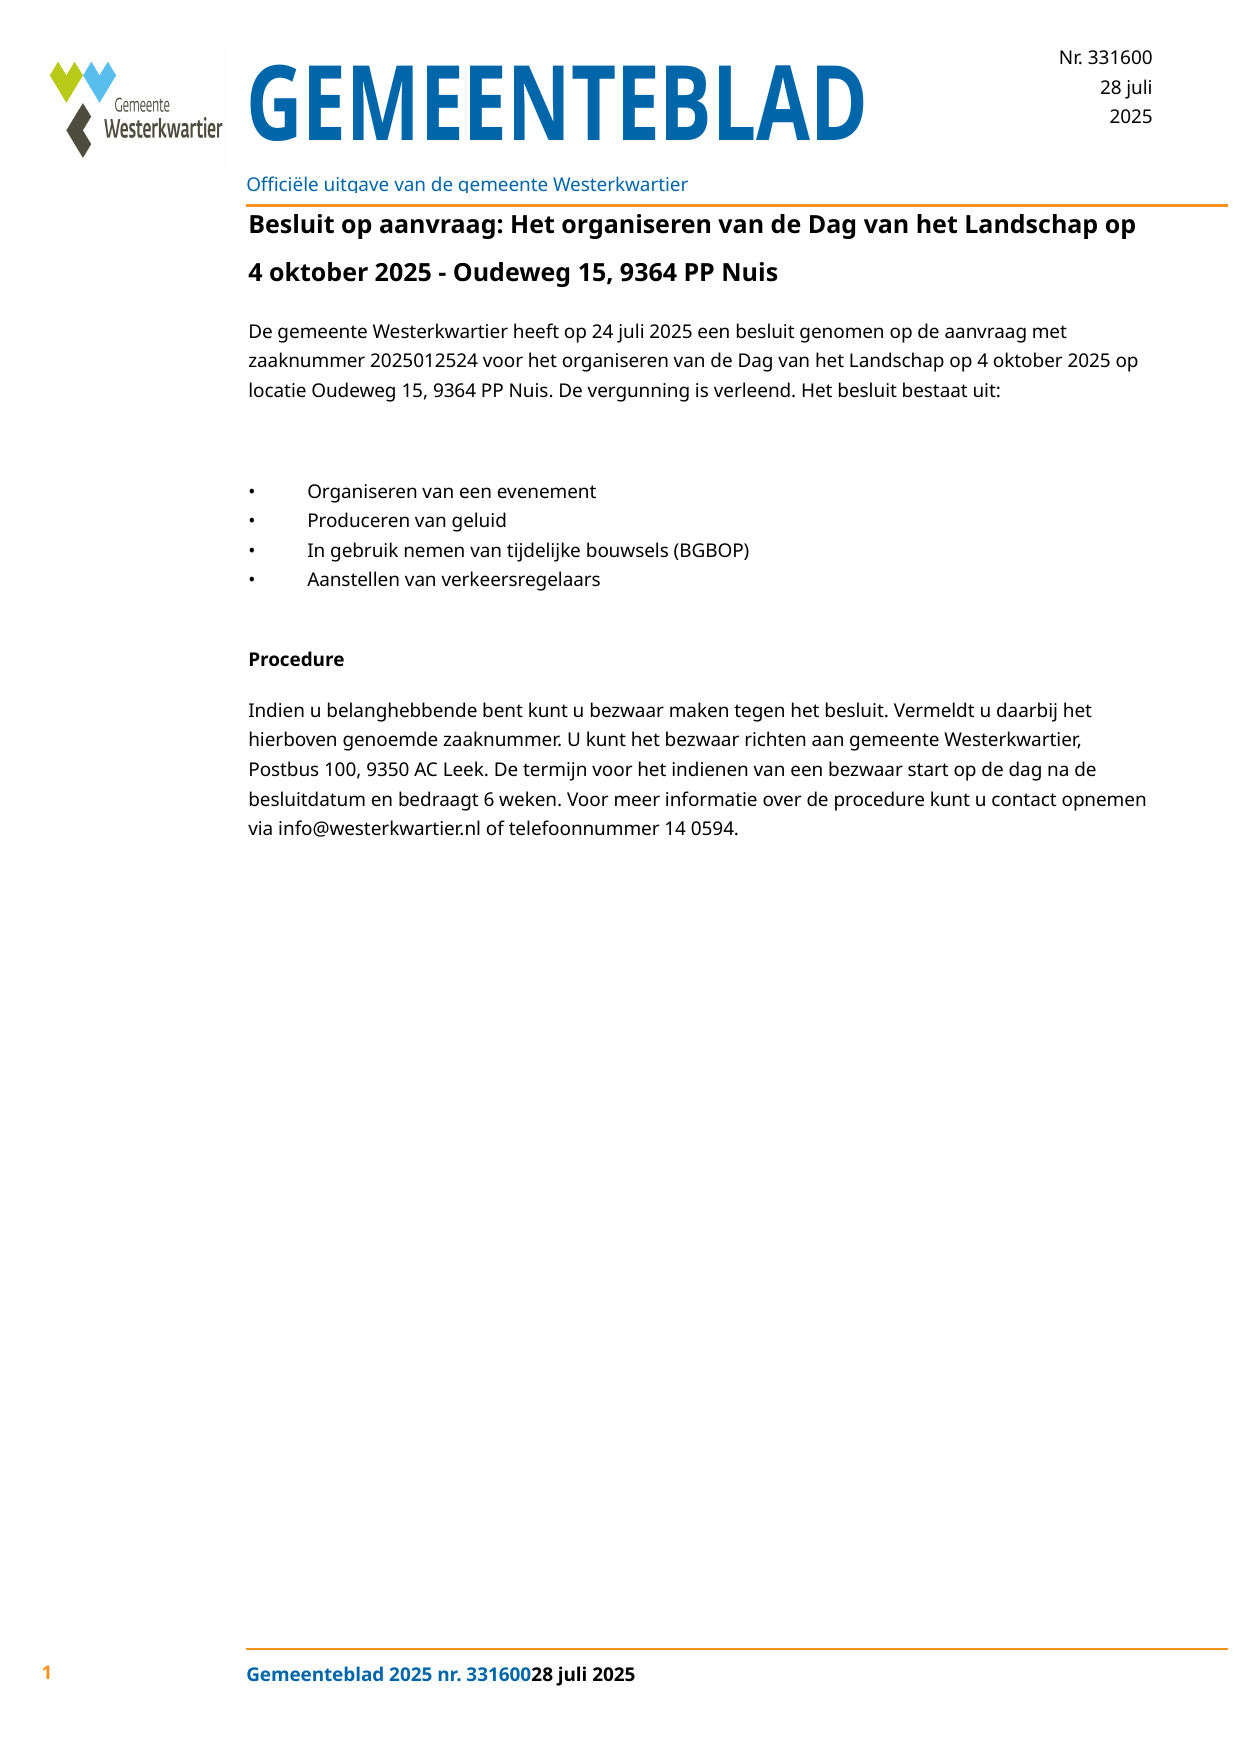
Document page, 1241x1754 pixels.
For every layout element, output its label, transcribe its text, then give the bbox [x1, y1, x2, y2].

text Indien u belanghebbende bent kunt u bezwaar maken tegen het besluit. Vermeldt u daarbij het hierboven genoemde zaaknummer. U kunt het bezwaar richten aan gemeente Westerkwartier, Postbus 100, 9350 AC Leek. De termijn voor het indienen van een bezwaar start op de dag na de besluitdatum en bedraagt 6 weken. Voor meer informatie over de procedure kunt u contact opnemen via info@westerkwartier.nl of telefoonnummer 14 0594. [248, 697, 1152, 841]
text Besluit op aanvraag: Het organiseren van de Dag van het Landschap op 4 oktober 2025 - Oudeweg 15, 9364 PP Nuis [248, 207, 1152, 288]
list Produceren van geluid [248, 507, 1152, 533]
text Procedure [248, 647, 1152, 672]
text De gemeente Westerkwartier heeft op 24 juli 2025 een besluit genomen op de aanvraag met zaaknummer 2025012524 voor het organiseren van de Dag van het Landschap op 4 oktober 2025 op locatie Oudeweg 15, 9364 PP Nuis. De vergunning is verleend. Het besluit bestaat uit: [248, 318, 1152, 403]
list Aanstellen van verkeersregelaars [248, 567, 1152, 592]
picture [41, 47, 231, 172]
list In gebruik nemen van tijdelijke bouwsels (BGBOP) [248, 537, 1152, 563]
list Organiseren van een evenement [248, 478, 1152, 504]
